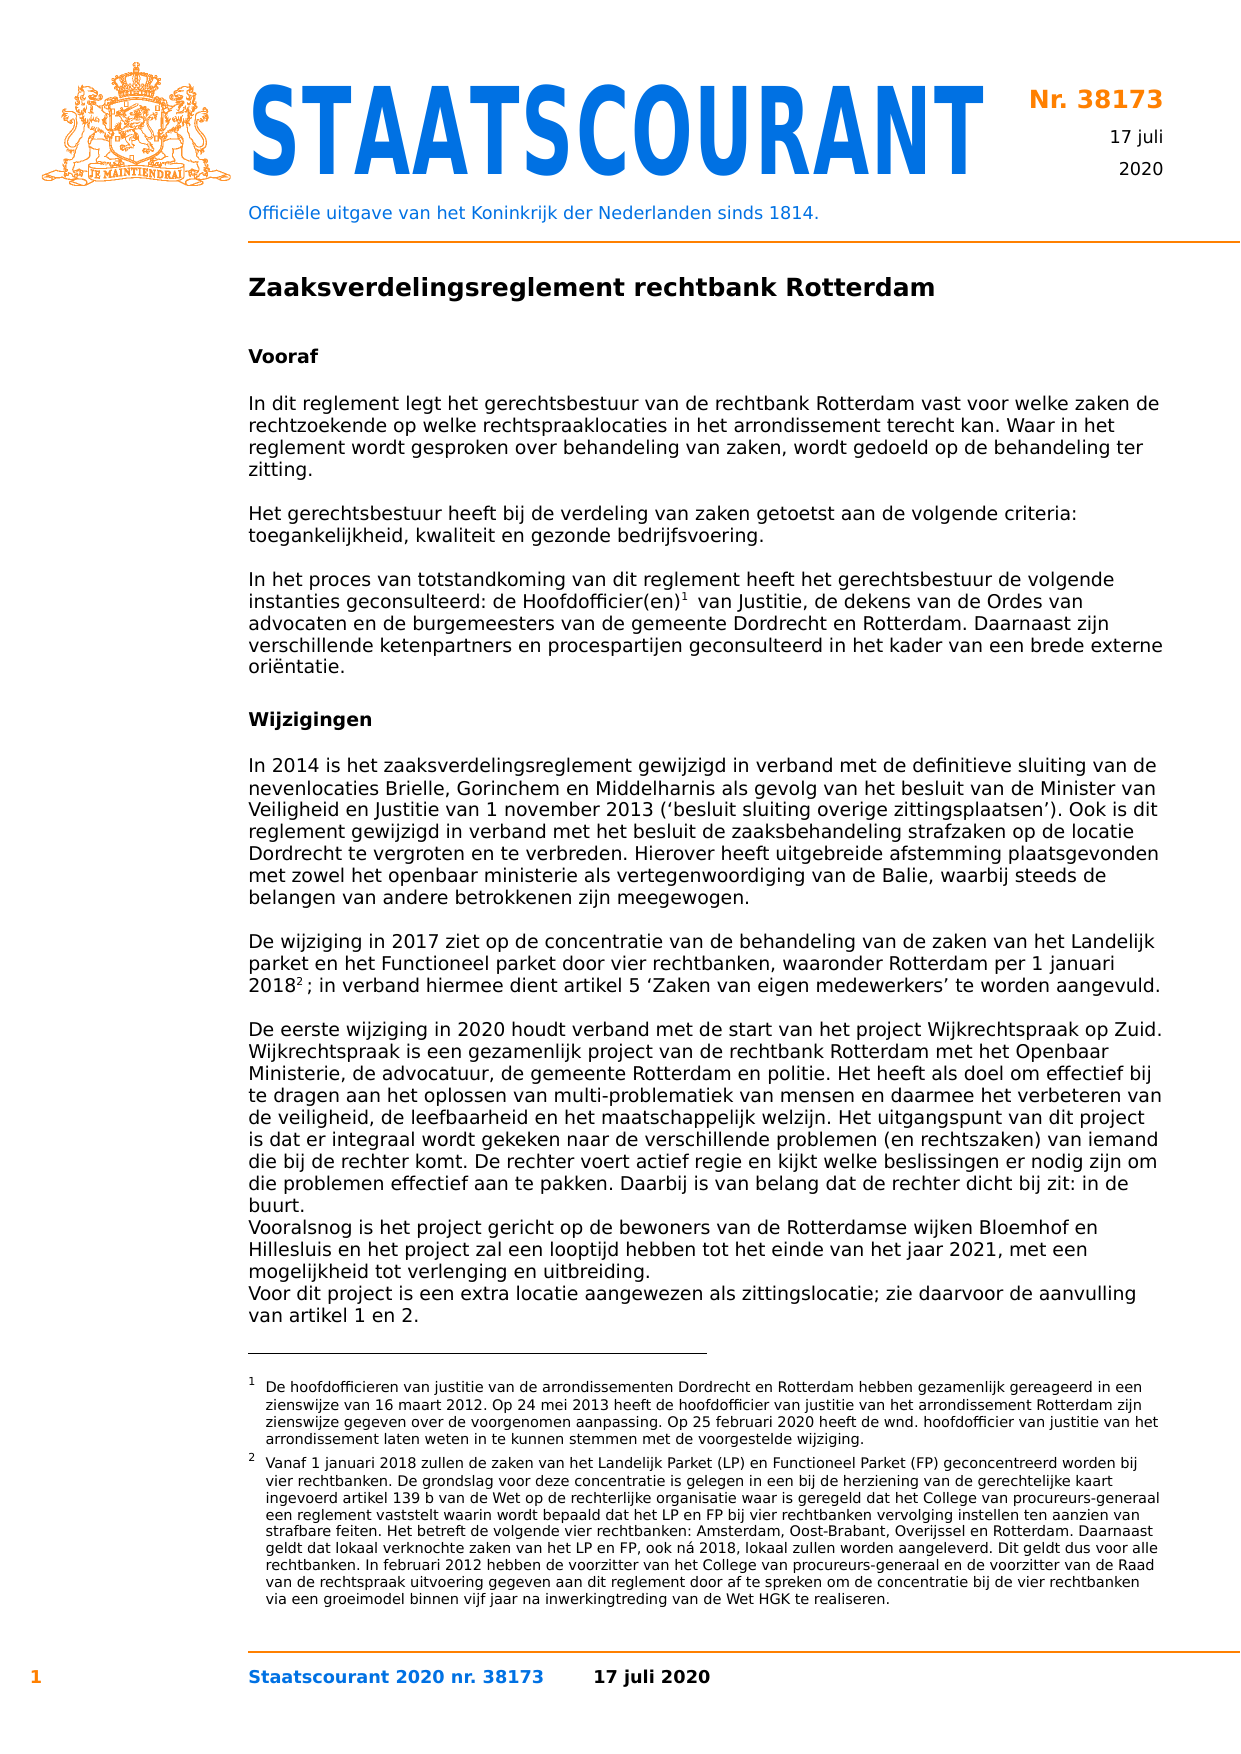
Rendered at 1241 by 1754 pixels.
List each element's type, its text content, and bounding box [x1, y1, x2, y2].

subtitle Wijzigingen [248, 708, 1163, 730]
text Vanaf 1 januari 2018 zullen de zaken van het Landelijk Parket (LP) en Functioneel Parket (FP) geconcentreerd worden bij vier rechtbanken. De grondslag voor deze concentratie is gelegen in een bij de herziening van de gerechtelijke kaart ingevoerd artikel 139 b van de Wet op de rechterlijke organisatie waar is geregeld dat het College van procureurs-generaal een reglement vaststelt waarin wordt bepaald dat het LP en FP bij vier rechtbanken vervolging instellen ten aanzien van strafbare feiten. Het betreft de volgende vier rechtbanken: Amsterdam, Oost-Brabant, Overijssel en Rotterdam. Daarnaast geldt dat lokaal verknochte zaken van het LP en FP, ook ná 2018, lokaal zullen worden aangeleverd. Dit geldt dus voor alle rechtbanken. In februari 2012 hebben de voorzitter van het College van procureurs-generaal en de voorzitter van de Raad van de rechtspraak uitvoering gegeven aan dit reglement door af te spreken om de concentratie bij de vier rechtbanken via een groeimodel binnen vijf jaar na inwerkingtreding van de Wet HGK te realiseren. [248, 1451, 1163, 1608]
text Voor dit project is een extra locatie aangewezen als zittingslocatie; zie daarvoor de aanvulling van artikel 1 en 2. [248, 1283, 1163, 1327]
text De hoofdofficieren van justitie van de arrondissementen Dordrecht en Rotterdam hebben gezamenlijk gereageerd in een zienswijze van 16 maart 2012. Op 24 mei 2013 heeft de hoofdofficier van justitie van het arrondissement Rotterdam zijn zienswijze gegeven over de voorgenomen aanpassing. Op 25 februari 2020 heeft de wnd. hoofdofficier van justitie van het arrondissement laten weten in te kunnen stemmen met de voorgestelde wijziging. [248, 1375, 1163, 1448]
text In het proces van totstandkoming van dit reglement heeft het gerechtsbestuur de volgende instanties geconsulteerd: de Hoofdofficier(en) van Justitie, de dekens van de Ordes van advocaten en de burgemeesters van de gemeente Dordrecht en Rotterdam. Daarnaast zijn verschillende ketenpartners en procespartijen geconsulteerd in het kader van een brede externe oriëntatie. [248, 568, 1163, 678]
subtitle Vooraf [248, 346, 1163, 368]
table_header STAATSCOURANT [248, 62, 998, 203]
picture [41, 62, 231, 186]
text Vooralsnog is het project gericht op de bewoners van de Rotterdamse wijken Bloemhof en Hillesluis en het project zal een looptijd hebben tot het einde van het jaar 2021, met een mogelijkheid tot verlenging en uitbreiding. [248, 1217, 1163, 1283]
table_cell 2020 [998, 153, 1240, 203]
text In 2014 is het zaaksverdelingsreglement gewijzigd in verband met de definitieve sluiting van de nevenlocaties Brielle, Gorinchem en Middelharnis als gevolg van het besluit van de Minister van Veiligheid en Justitie van 1 november 2013 (‘besluit sluiting overige zittingsplaatsen’). Ook is dit reglement gewijzigd in verband met het besluit de zaaksbehandeling strafzaken op de locatie Dordrecht te vergroten en te verbreden. Hierover heeft uitgebreide afstemming plaatsgevonden met zowel het openbaar ministerie als vertegenwoordiging van de Balie, waarbij steeds de belangen van andere betrokkenen zijn meegewogen. [248, 755, 1163, 909]
text Het gerechtsbestuur heeft bij de verdeling van zaken getoetst aan de volgende criteria: toegankelijkheid, kwaliteit en gezonde bedrijfsvoering. [248, 503, 1163, 547]
table_cell Officiële uitgave van het Koninkrijk der Nederlanden sinds 1814. [248, 203, 1240, 241]
text In dit reglement legt het gerechtsbestuur van de rechtbank Rotterdam vast voor welke zaken de rechtzoekende op welke rechtspraaklocaties in het arrondissement terecht kan. Waar in het reglement wordt gesproken over behandeling van zaken, wordt gedoeld op de behandeling ter zitting. [248, 393, 1163, 481]
table_header [25, 62, 248, 241]
subtitle Zaaksverdelingsreglement rechtbank Rotterdam [248, 273, 1163, 302]
table_cell 17 juli [998, 121, 1240, 153]
text De eerste wijziging in 2020 houdt verband met de start van het project Wijkrechtspraak op Zuid. Wijkrechtspraak is een gezamenlijk project van de rechtbank Rotterdam met het Openbaar Ministerie, de advocatuur, de gemeente Rotterdam en politie. Het heeft als doel om effectief bij te dragen aan het oplossen van multi-problematiek van mensen en daarmee het verbeteren van de veiligheid, de leefbaarheid en het maatschappelijk welzijn. Het uitgangspunt van dit project is dat er integraal wordt gekeken naar de verschillende problemen (en rechtszaken) van iemand die bij de rechter komt. De rechter voert actief regie en kijkt welke beslissingen er nodig zijn om die problemen effectief aan te pakken. Daarbij is van belang dat de rechter dicht bij zit: in de buurt. [248, 1019, 1163, 1217]
text De wijziging in 2017 ziet op de concentratie van de behandeling van de zaken van het Landelijk parket en het Functioneel parket door vier rechtbanken, waaronder Rotterdam per 1 januari 2018; in verband hiermee dient artikel 5 ‘Zaken van eigen medewerkers’ te worden aangevuld. [248, 931, 1163, 997]
table_header Nr. 38173 [998, 62, 1240, 121]
